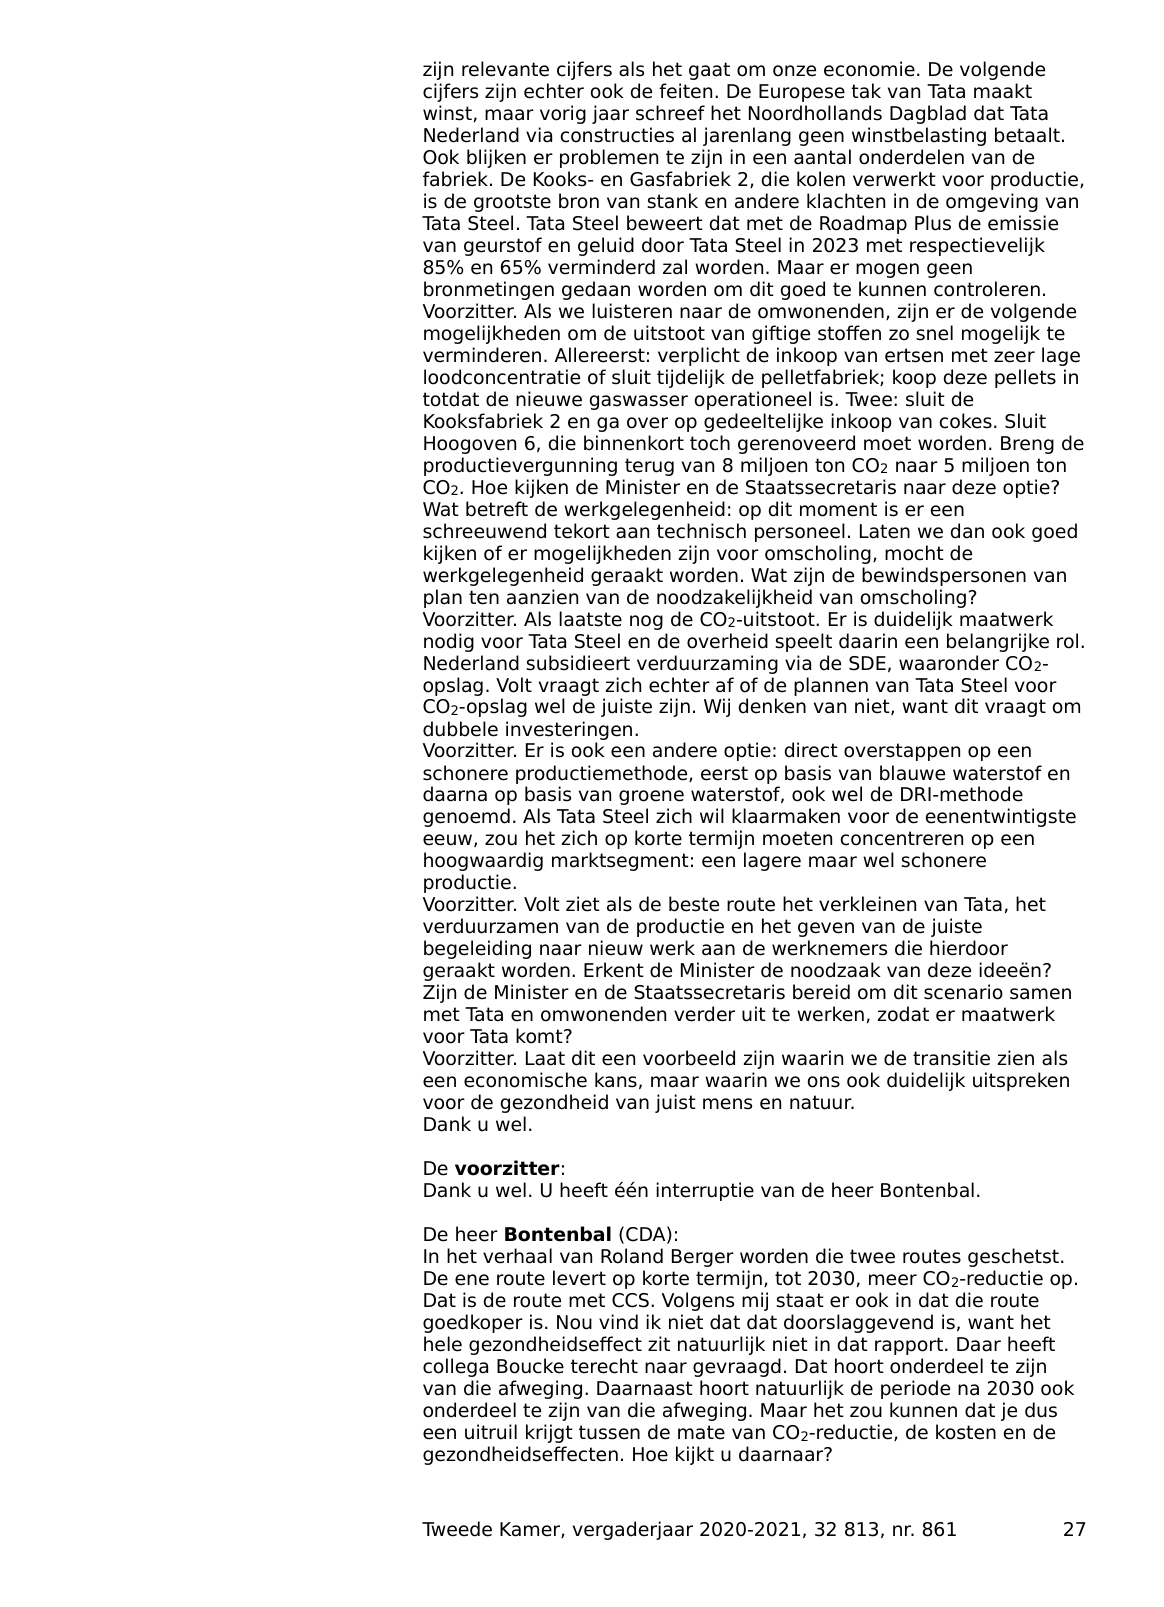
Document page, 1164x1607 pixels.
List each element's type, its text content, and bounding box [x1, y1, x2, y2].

text zijn relevante cijfers als het gaat om onze economie. De volgende cijfers zijn echter ook de feiten. De Europese tak van Tata maakt winst, maar vorig jaar schreef het Noordhollands Dagblad dat Tata Nederland via constructies al jarenlang geen winstbelasting betaalt. Ook blijken er problemen te zijn in een aantal onderdelen van de fabriek. De Kooks- en Gasfabriek 2, die kolen verwerkt voor productie, is de grootste bron van stank en andere klachten in de omgeving van Tata Steel. Tata Steel beweert dat met de Roadmap Plus de emissie van geurstof en geluid door Tata Steel in 2023 met respectievelijk 85% en 65% verminderd zal worden. Maar er mogen geen bronmetingen gedaan worden om dit goed te kunnen controleren. Voorzitter. Als we luisteren naar de omwonenden, zijn er de volgende mogelijkheden om de uitstoot van giftige stoffen zo snel mogelijk te verminderen. Allereerst: verplicht de inkoop van ertsen met zeer lage loodconcentratie of sluit tijdelijk de pelletfabriek; koop deze pellets in totdat de nieuwe gaswasser operationeel is. Twee: sluit de Kooksfabriek 2 en ga over op gedeeltelijke inkoop van cokes. Sluit Hoogoven 6, die binnenkort toch gerenoveerd moet worden. Breng de productievergunning terug van 8 miljoen ton CO2 naar 5 miljoen ton CO2. Hoe kijken de Minister en de Staatssecretaris naar deze optie? [422, 59, 1087, 499]
text Dank u wel. [422, 1114, 1087, 1136]
text De voorzitter: [422, 1158, 1087, 1180]
text Voorzitter. Volt ziet als de beste route het verkleinen van Tata, het verduurzamen van de productie en het geven van de juiste begeleiding naar nieuw werk aan de werknemers die hierdoor geraakt worden. Erkent de Minister de noodzaak van deze ideeën? Zijn de Minister en de Staatssecretaris bereid om dit scenario samen met Tata en omwonenden verder uit te werken, zodat er maatwerk voor Tata komt? [422, 894, 1087, 1048]
text Voorzitter. Als laatste nog de CO2-uitstoot. Er is duidelijk maatwerk nodig voor Tata Steel en de overheid speelt daarin een belangrijke rol. Nederland subsidieert verduurzaming via de SDE, waaronder CO2-opslag. Volt vraagt zich echter af of de plannen van Tata Steel voor CO2-opslag wel de juiste zijn. Wij denken van niet, want dit vraagt om dubbele investeringen. [422, 608, 1087, 740]
text In het verhaal van Roland Berger worden die twee routes geschetst. De ene route levert op korte termijn, tot 2030, meer CO2-reductie op. Dat is de route met CCS. Volgens mij staat er ook in dat die route goedkoper is. Nou vind ik niet dat dat doorslaggevend is, want het hele gezondheidseffect zit natuurlijk niet in dat rapport. Daar heeft collega Boucke terecht naar gevraagd. Dat hoort onderdeel te zijn van die afweging. Daarnaast hoort natuurlijk de periode na 2030 ook onderdeel te zijn van die afweging. Maar het zou kunnen dat je dus een uitruil krijgt tussen de mate van CO2-reductie, de kosten en de gezondheidseffecten. Hoe kijkt u daarnaar? [422, 1246, 1087, 1466]
text Dank u wel. U heeft één interruptie van de heer Bontenbal. [422, 1180, 1087, 1202]
text Voorzitter. Er is ook een andere optie: direct overstappen op een schonere productiemethode, eerst op basis van blauwe waterstof en daarna op basis van groene waterstof, ook wel de DRI-methode genoemd. Als Tata Steel zich wil klaarmaken voor de eenentwintigste eeuw, zou het zich op korte termijn moeten concentreren op een hoogwaardig marktsegment: een lagere maar wel schonere productie. [422, 740, 1087, 894]
text De heer Bontenbal (CDA): [422, 1224, 1087, 1246]
text Wat betreft de werkgelegenheid: op dit moment is er een schreeuwend tekort aan technisch personeel. Laten we dan ook goed kijken of er mogelijkheden zijn voor omscholing, mocht de werkgelegenheid geraakt worden. Wat zijn de bewindspersonen van plan ten aanzien van de noodzakelijkheid van omscholing? [422, 499, 1087, 608]
text Voorzitter. Laat dit een voorbeeld zijn waarin we de transitie zien als een economische kans, maar waarin we ons ook duidelijk uitspreken voor de gezondheid van juist mens en natuur. [422, 1048, 1087, 1114]
